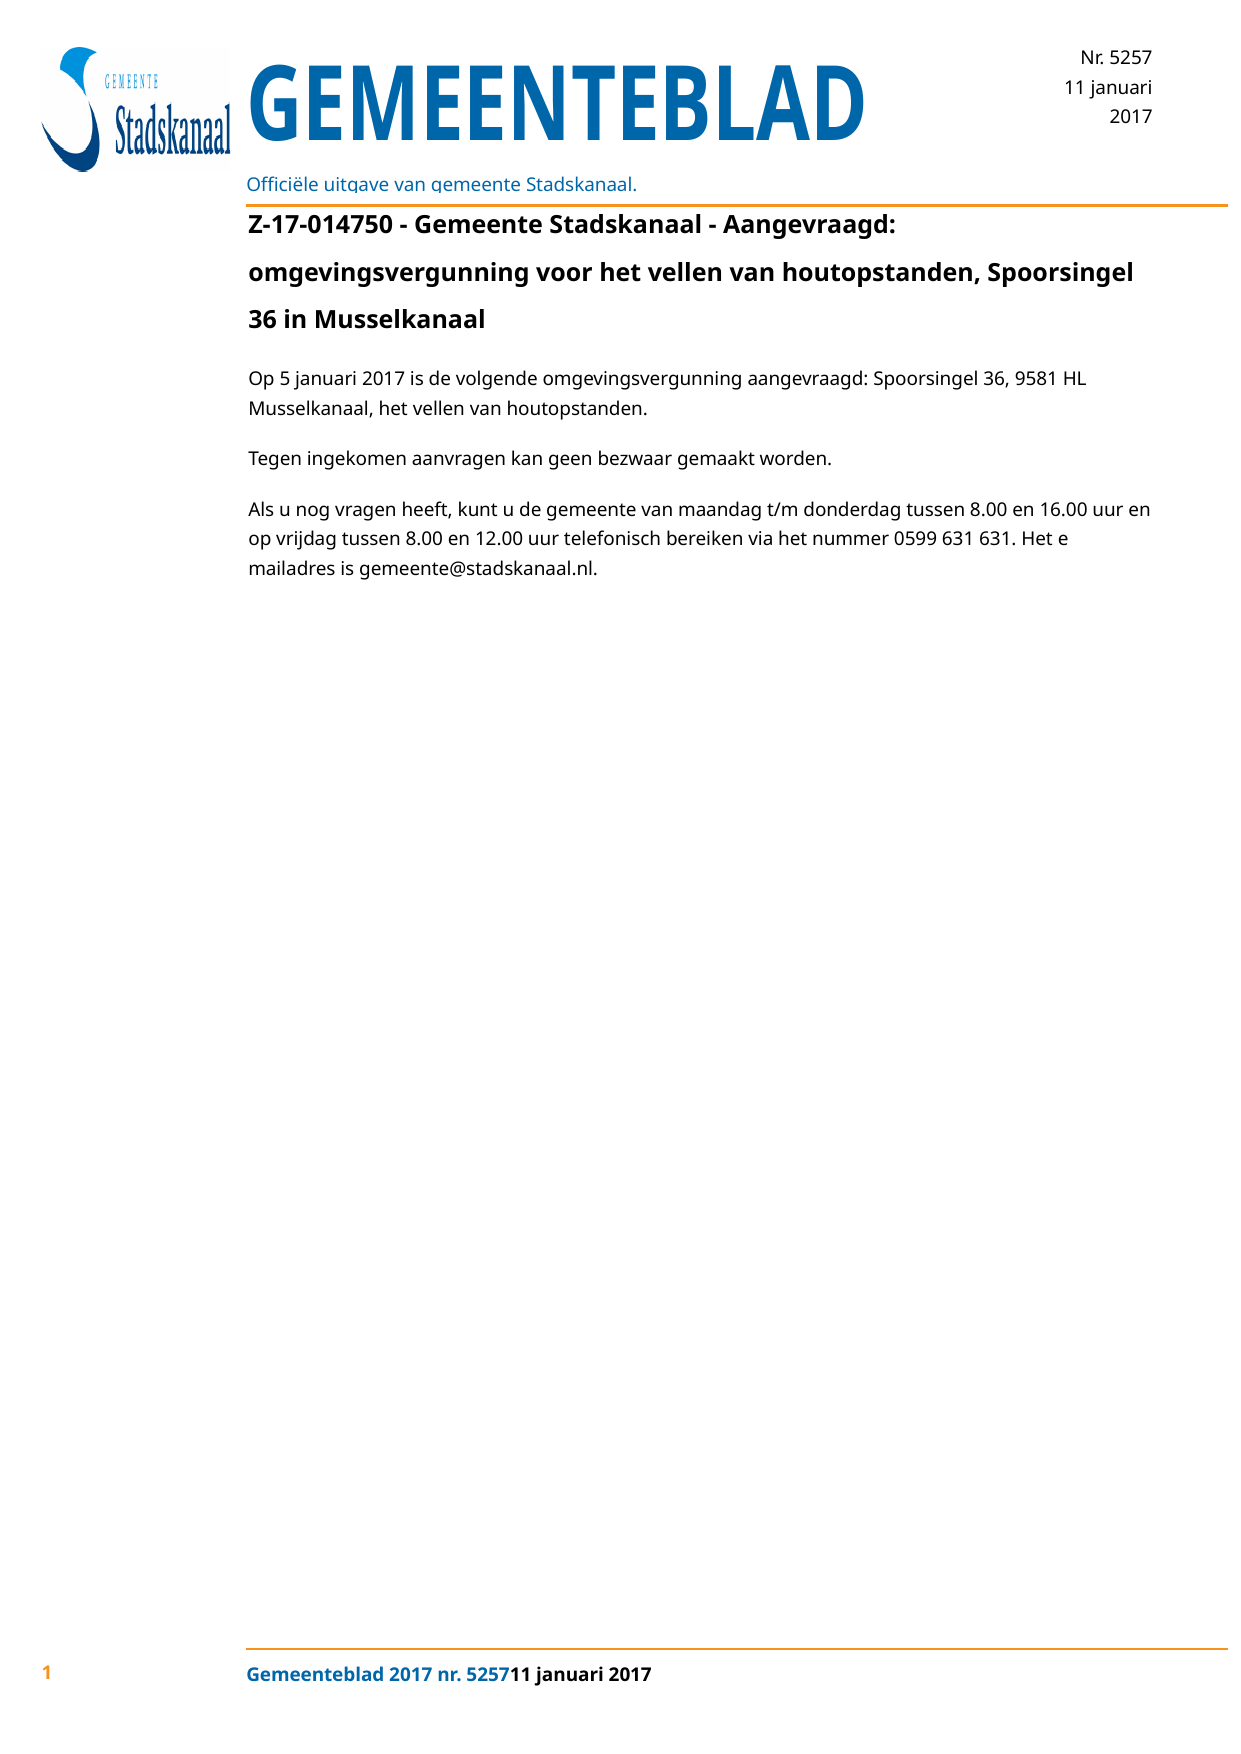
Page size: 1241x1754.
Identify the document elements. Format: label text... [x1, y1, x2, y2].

picture [41, 47, 231, 172]
text Z-17-014750 - Gemeente Stadskanaal - Aangevraagd: omgevingsvergunning voor het vellen van houtopstanden, Spoorsingel 36 in Musselkanaal [248, 207, 1152, 336]
text Als u nog vragen heeft, kunt u de gemeente van maandag t/m donderdag tussen 8.00 en 16.00 uur en op vrijdag tussen 8.00 en 12.00 uur telefonisch bereiken via het nummer 0599 631 631. Het e mailadres is gemeente@stadskanaal.nl. [248, 496, 1152, 581]
text Tegen ingekomen aanvragen kan geen bezwaar gemaakt worden. [248, 446, 1152, 471]
text Op 5 januari 2017 is de volgende omgevingsvergunning aangevraagd: Spoorsingel 36, 9581 HL Musselkanaal, het vellen van houtopstanden. [248, 366, 1152, 421]
